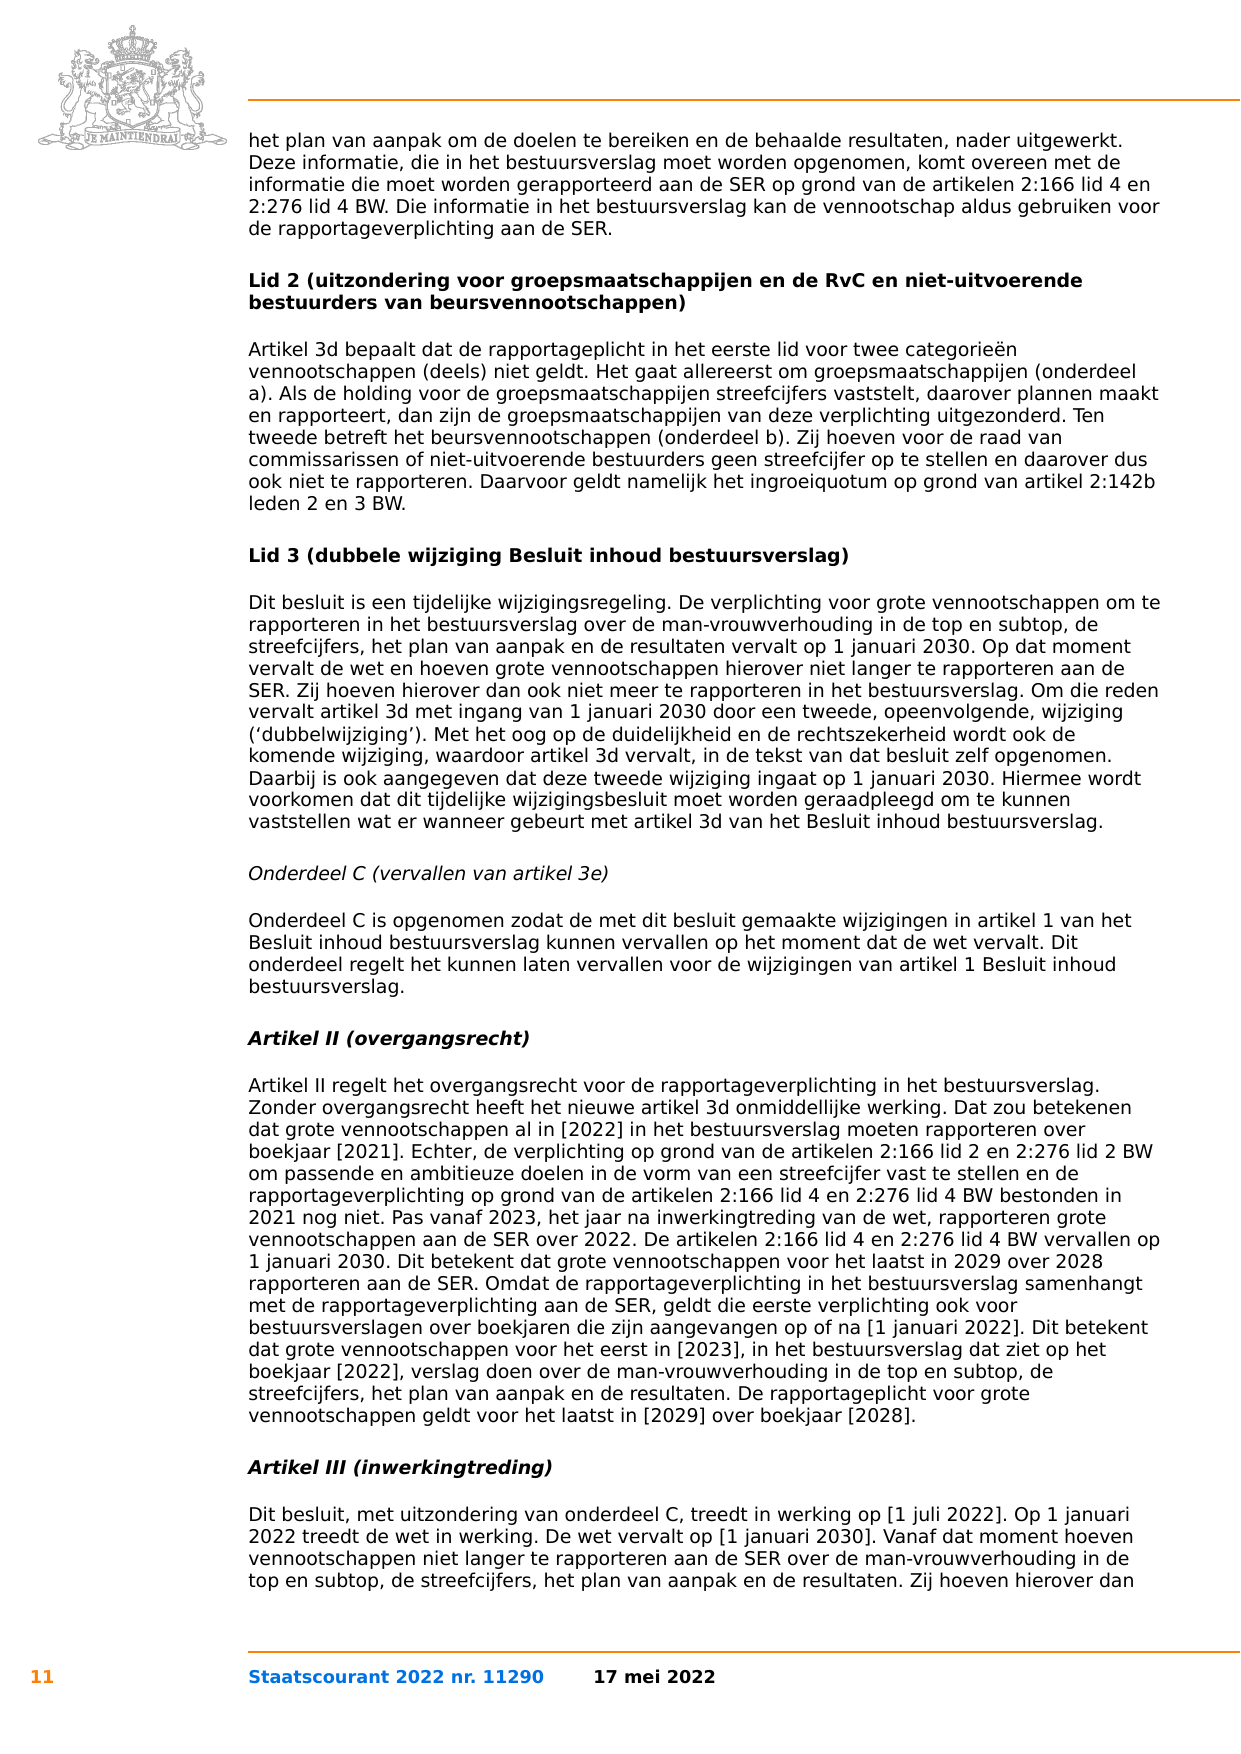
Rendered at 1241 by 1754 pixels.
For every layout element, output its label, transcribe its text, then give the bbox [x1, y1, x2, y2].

subtitle Onderdeel C (vervallen van artikel 3e) [248, 863, 1163, 885]
subtitle Lid 2 (uitzondering voor groepsmaatschappijen en de RvC en niet-uitvoerende bestuurders van beursvennootschappen) [248, 270, 1163, 314]
subtitle Lid 3 (dubbele wijziging Besluit inhoud bestuursverslag) [248, 544, 1163, 567]
text het plan van aanpak om de doelen te bereiken en de behaalde resultaten, nader uitgewerkt. Deze informatie, die in het bestuursverslag moet worden opgenomen, komt overeen met de informatie die moet worden gerapporteerd aan de SER op grond van de artikelen 2:166 lid 4 en 2:276 lid 4 BW. Die informatie in het bestuursverslag kan de vennootschap aldus gebruiken voor de rapportageverplichting aan de SER. [248, 130, 1163, 240]
text Dit besluit, met uitzondering van onderdeel C, treedt in werking op [1 juli 2022]. Op 1 januari 2022 treedt de wet in werking. De wet vervalt op [1 januari 2030]. Vanaf dat moment hoeven vennootschappen niet langer te rapporteren aan de SER over de man-vrouwverhouding in de top en subtop, de streefcijfers, het plan van aanpak en de resultaten. Zij hoeven hierover dan [248, 1504, 1163, 1592]
picture [38, 25, 227, 150]
text Dit besluit is een tijdelijke wijzigingsregeling. De verplichting voor grote vennootschappen om te rapporteren in het bestuursverslag over de man-vrouwverhouding in de top en subtop, de streefcijfers, het plan van aanpak en de resultaten vervalt op 1 januari 2030. Op dat moment vervalt de wet en hoeven grote vennootschappen hierover niet langer te rapporteren aan de SER. Zij hoeven hierover dan ook niet meer te rapporteren in het bestuursverslag. Om die reden vervalt artikel 3d met ingang van 1 januari 2030 door een tweede, opeenvolgende, wijziging (‘dubbelwijziging’). Met het oog op de duidelijkheid en de rechtszekerheid wordt ook de komende wijziging, waardoor artikel 3d vervalt, in de tekst van dat besluit zelf opgenomen. Daarbij is ook aangegeven dat deze tweede wijziging ingaat op 1 januari 2030. Hiermee wordt voorkomen dat dit tijdelijke wijzigingsbesluit moet worden geraadpleegd om te kunnen vaststellen wat er wanneer gebeurt met artikel 3d van het Besluit inhoud bestuursverslag. [248, 592, 1163, 833]
text Artikel 3d bepaalt dat de rapportageplicht in het eerste lid voor twee categorieën vennootschappen (deels) niet geldt. Het gaat allereerst om groepsmaatschappijen (onderdeel a). Als de holding voor de groepsmaatschappijen streefcijfers vaststelt, daarover plannen maakt en rapporteert, dan zijn de groepsmaatschappijen van deze verplichting uitgezonderd. Ten tweede betreft het beursvennootschappen (onderdeel b). Zij hoeven voor de raad van commissarissen of niet-uitvoerende bestuurders geen streefcijfer op te stellen en daarover dus ook niet te rapporteren. Daarvoor geldt namelijk het ingroeiquotum op grond van artikel 2:142b leden 2 en 3 BW. [248, 339, 1163, 514]
subtitle Artikel III (inwerkingtreding) [248, 1457, 1163, 1479]
text Onderdeel C is opgenomen zodat de met dit besluit gemaakte wijzigingen in artikel 1 van het Besluit inhoud bestuursverslag kunnen vervallen op het moment dat de wet vervalt. Dit onderdeel regelt het kunnen laten vervallen voor de wijzigingen van artikel 1 Besluit inhoud bestuursverslag. [248, 910, 1163, 998]
text Artikel II regelt het overgangsrecht voor de rapportageverplichting in het bestuursverslag. Zonder overgangsrecht heeft het nieuwe artikel 3d onmiddellijke werking. Dat zou betekenen dat grote vennootschappen al in [2022] in het bestuursverslag moeten rapporteren over boekjaar [2021]. Echter, de verplichting op grond van de artikelen 2:166 lid 2 en 2:276 lid 2 BW om passende en ambitieuze doelen in de vorm van een streefcijfer vast te stellen en de rapportageverplichting op grond van de artikelen 2:166 lid 4 en 2:276 lid 4 BW bestonden in 2021 nog niet. Pas vanaf 2023, het jaar na inwerkingtreding van de wet, rapporteren grote vennootschappen aan de SER over 2022. De artikelen 2:166 lid 4 en 2:276 lid 4 BW vervallen op 1 januari 2030. Dit betekent dat grote vennootschappen voor het laatst in 2029 over 2028 rapporteren aan de SER. Omdat de rapportageverplichting in het bestuursverslag samenhangt met de rapportageverplichting aan de SER, geldt die eerste verplichting ook voor bestuursverslagen over boekjaren die zijn aangevangen op of na [1 januari 2022]. Dit betekent dat grote vennootschappen voor het eerst in [2023], in het bestuursverslag dat ziet op het boekjaar [2022], verslag doen over de man-vrouwverhouding in de top en subtop, de streefcijfers, het plan van aanpak en de resultaten. De rapportageplicht voor grote vennootschappen geldt voor het laatst in [2029] over boekjaar [2028]. [248, 1075, 1163, 1427]
subtitle Artikel II (overgangsrecht) [248, 1028, 1163, 1050]
